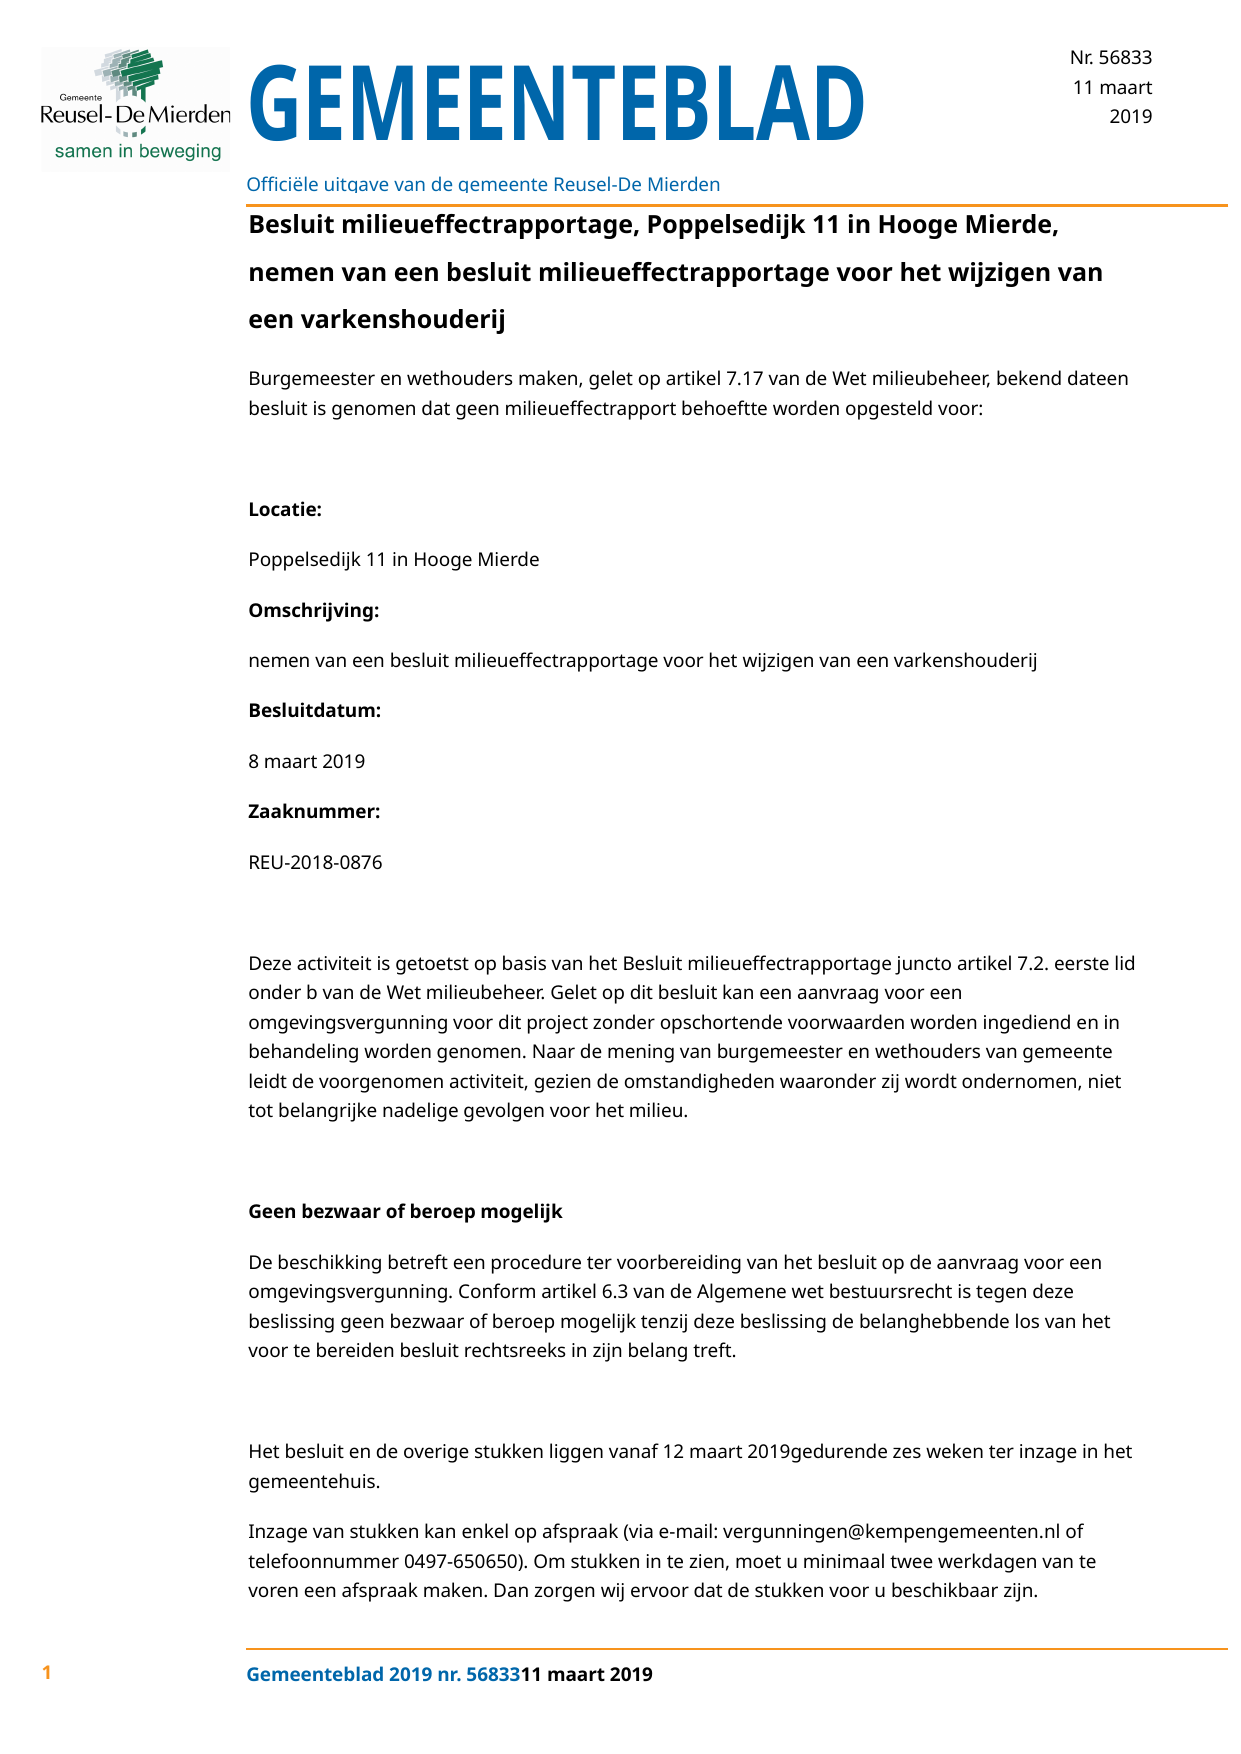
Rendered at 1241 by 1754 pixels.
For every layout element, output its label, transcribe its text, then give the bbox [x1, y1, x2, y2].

text Zaaknummer: [248, 798, 1152, 824]
text Poppelsedijk 11 in Hooge Mierde [248, 546, 1152, 572]
text Locatie: [248, 496, 1152, 522]
text Deze activiteit is getoetst op basis van het Besluit milieueffectrapportage juncto artikel 7.2. eerste lid onder b van de Wet milieubeheer. Gelet op dit besluit kan een aanvraag voor een omgevingsvergunning voor dit project zonder opschortende voorwaarden worden ingediend en in behandeling worden genomen. Naar de mening van burgemeester en wethouders van gemeente leidt de voorgenomen activiteit, gezien de omstandigheden waaronder zij wordt ondernomen, niet tot belangrijke nadelige gevolgen voor het milieu. [248, 950, 1152, 1123]
text Omschrijving: [248, 597, 1152, 622]
text REU-2018-0876 [248, 849, 1152, 874]
text Besluitdatum: [248, 698, 1152, 723]
text 8 maart 2019 [248, 748, 1152, 774]
text nemen van een besluit milieueffectrapportage voor het wijzigen van een varkenshouderij [248, 647, 1152, 673]
text Besluit milieueffectrapportage, Poppelsedijk 11 in Hooge Mierde, nemen van een besluit milieueffectrapportage voor het wijzigen van een varkenshouderij [248, 207, 1152, 336]
text Het besluit en de overige stukken liggen vanaf 12 maart 2019gedurende zes weken ter inzage in het gemeentehuis. [248, 1438, 1152, 1494]
text Geen bezwaar of beroep mogelijk [248, 1198, 1152, 1224]
text De beschikking betreft een procedure ter voorbereiding van het besluit op de aanvraag voor een omgevingsvergunning. Conform artikel 6.3 van de Algemene wet bestuursrecht is tegen deze beslissing geen bezwaar of beroep mogelijk tenzij deze beslissing de belanghebbende los van het voor te bereiden besluit rechtsreeks in zijn belang treft. [248, 1249, 1152, 1363]
text Burgemeester en wethouders maken, gelet op artikel 7.17 van de Wet milieubeheer, bekend dateen besluit is genomen dat geen milieueffectrapport behoeftte worden opgesteld voor: [248, 366, 1152, 421]
text Inzage van stukken kan enkel op afspraak (via e-mail: vergunningen@kempengemeenten.nl of telefoonnummer 0497-650650). Om stukken in te zien, moet u minimaal twee werkdagen van te voren een afspraak maken. Dan zorgen wij ervoor dat de stukken voor u beschikbaar zijn. [248, 1518, 1152, 1603]
picture [41, 47, 231, 172]
